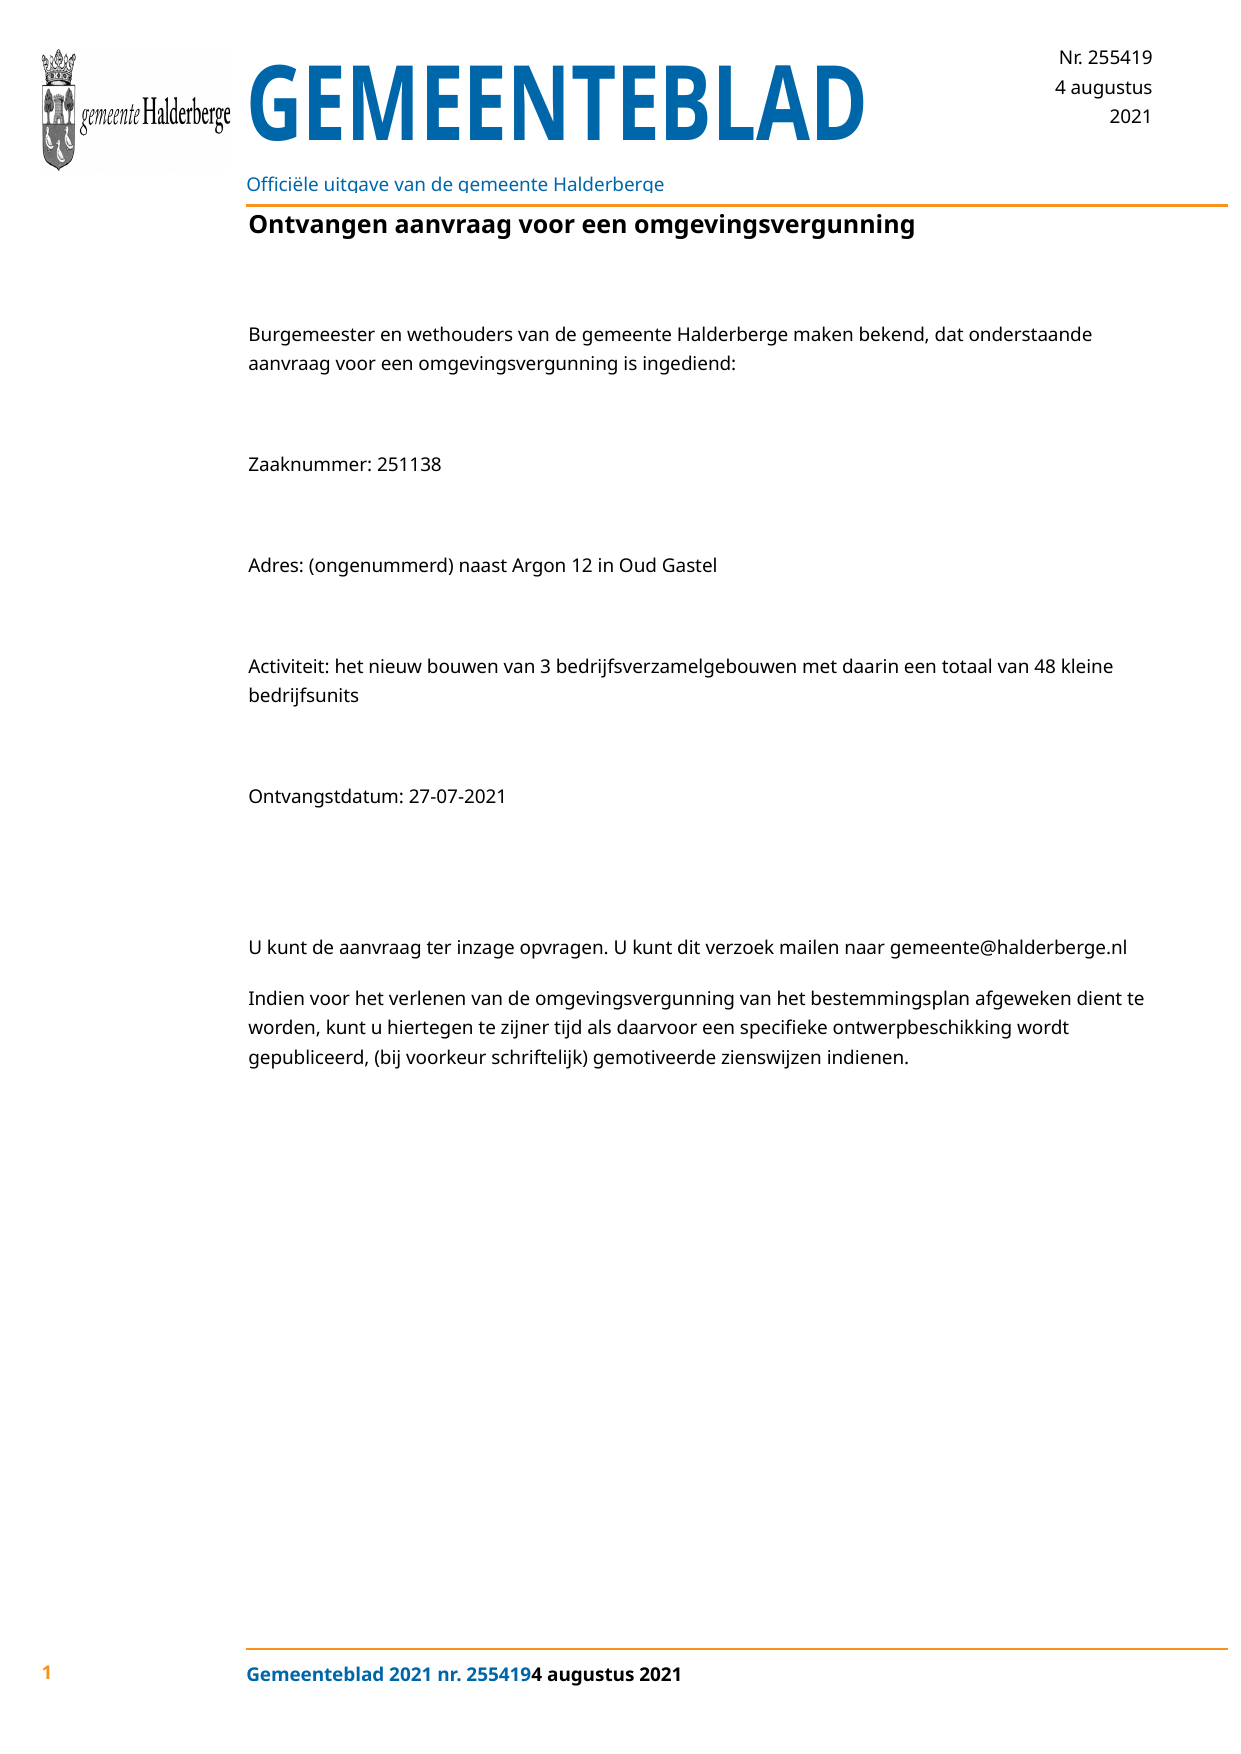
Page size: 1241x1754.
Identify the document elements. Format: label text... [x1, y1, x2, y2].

text Activiteit: het nieuw bouwen van 3 bedrijfsverzamelgebouwen met daarin een totaal van 48 kleine bedrijfsunits [248, 653, 1152, 708]
text Zaaknummer: 251138 [248, 451, 1152, 477]
picture [41, 47, 231, 172]
text Adres: (ongenummerd) naast Argon 12 in Oud Gastel [248, 552, 1152, 578]
text Burgemeester en wethouders van de gemeente Halderberge maken bekend, dat onderstaande aanvraag voor een omgevingsvergunning is ingediend: [248, 321, 1152, 376]
text U kunt de aanvraag ter inzage opvragen. U kunt dit verzoek mailen naar gemeente@halderberge.nl [248, 934, 1152, 960]
text Ontvangen aanvraag voor een omgevingsvergunning [248, 207, 1152, 241]
text Ontvangstdatum: 27-07-2021 [248, 783, 1152, 809]
text Indien voor het verlenen van de omgevingsvergunning van het bestemmingsplan afgeweken dient te worden, kunt u hiertegen te zijner tijd als daarvoor een specifieke ontwerpbeschikking wordt gepubliceerd, (bij voorkeur schriftelijk) gemotiveerde zienswijzen indienen. [248, 985, 1152, 1070]
